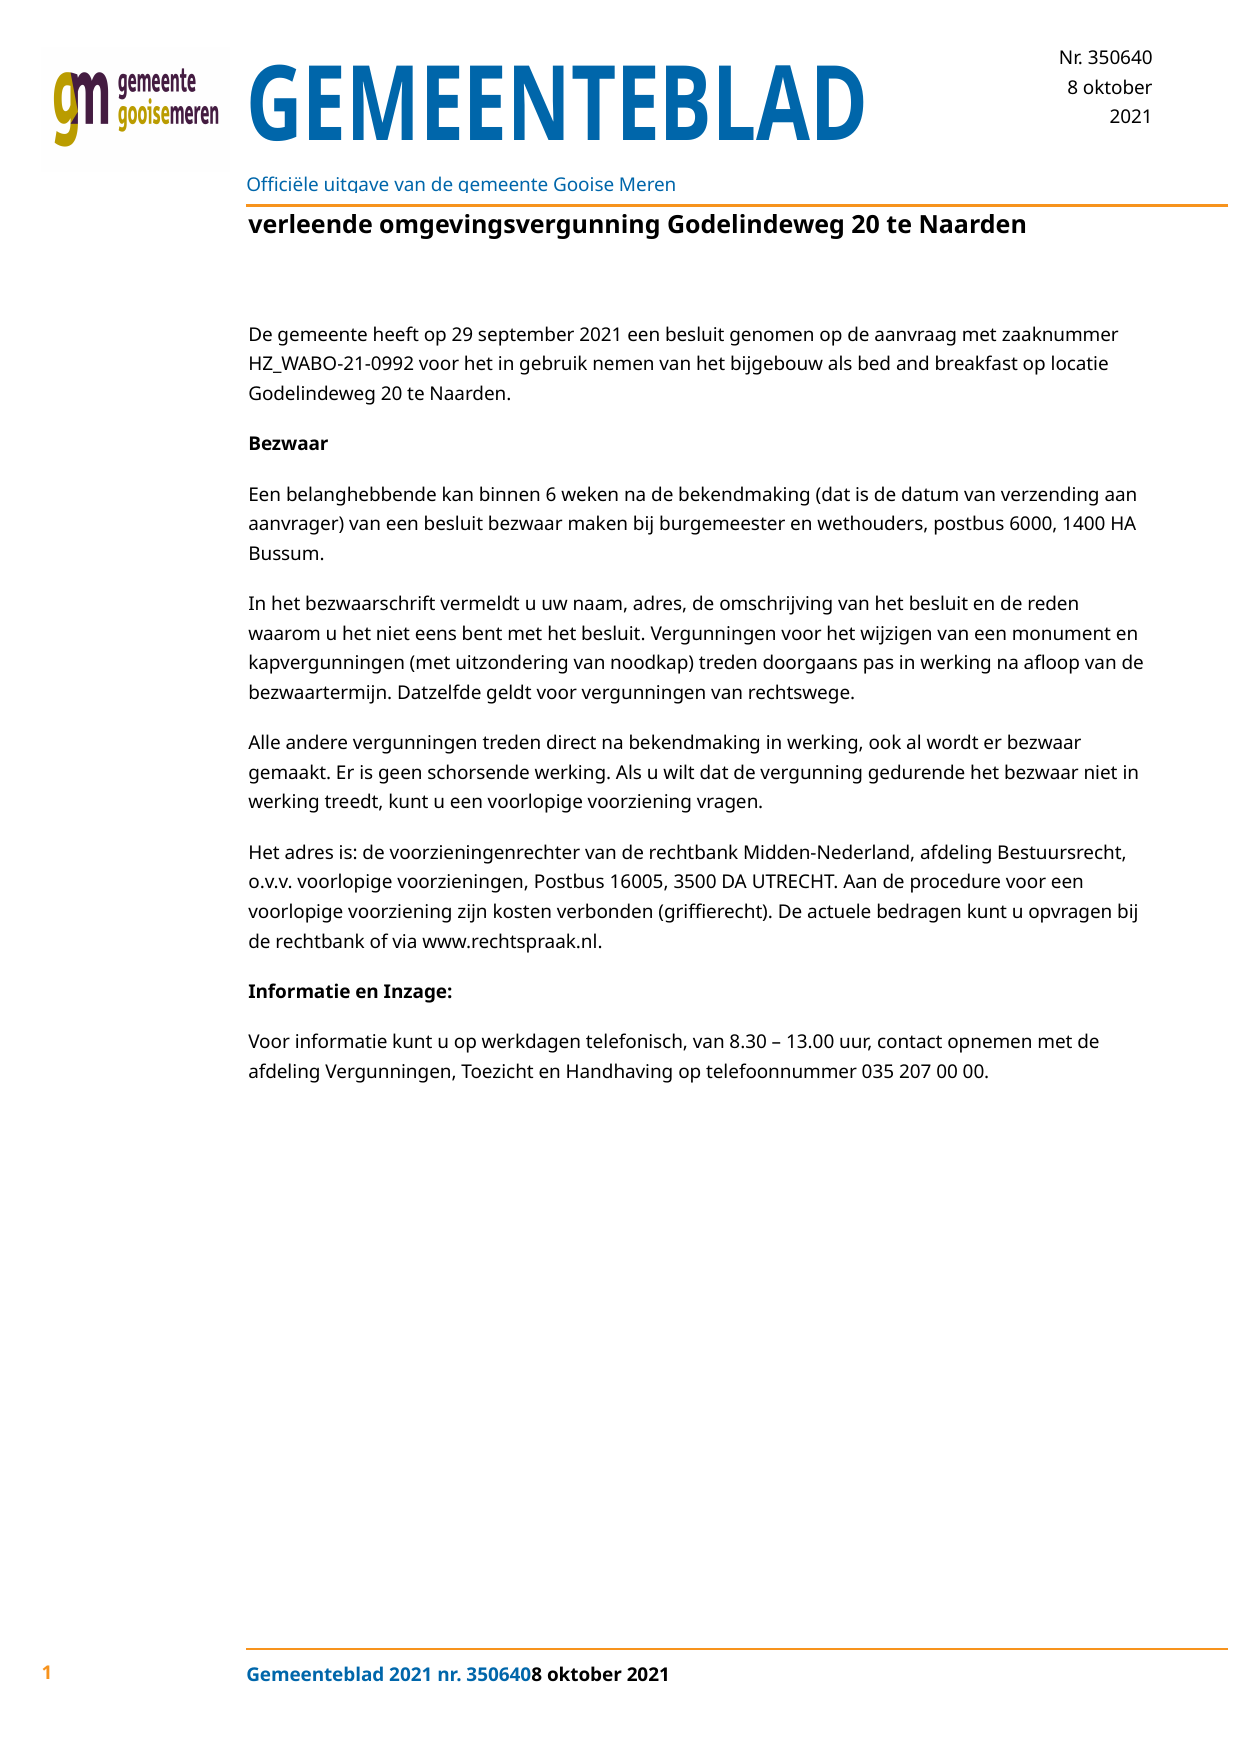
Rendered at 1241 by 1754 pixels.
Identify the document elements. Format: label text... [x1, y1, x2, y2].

text Bezwaar [248, 430, 1152, 456]
text Informatie en Inzage: [248, 978, 1152, 1004]
picture [41, 47, 231, 172]
text verleende omgevingsvergunning Godelindeweg 20 te Naarden [248, 207, 1152, 241]
text Het adres is: de voorzieningenrechter van de rechtbank Midden-Nederland, afdeling Bestuursrecht, o.v.v. voorlopige voorzieningen, Postbus 16005, 3500 DA UTRECHT. Aan de procedure voor een voorlopige voorziening zijn kosten verbonden (griffierecht). De actuele bedragen kunt u opvragen bij de rechtbank of via www.rechtspraak.nl. [248, 839, 1152, 953]
text In het bezwaarschrift vermeldt u uw naam, adres, de omschrijving van het besluit en de reden waarom u het niet eens bent met het besluit. Vergunningen voor het wijzigen van een monument en kapvergunningen (met uitzondering van noodkap) treden doorgaans pas in werking na afloop van de bezwaartermijn. Datzelfde geldt voor vergunningen van rechtswege. [248, 590, 1152, 705]
text Voor informatie kunt u op werkdagen telefonisch, van 8.30 – 13.00 uur, contact opnemen met de afdeling Vergunningen, Toezicht en Handhaving op telefoonnummer 035 207 00 00. [248, 1029, 1152, 1084]
text Alle andere vergunningen treden direct na bekendmaking in werking, ook al wordt er bezwaar gemaakt. Er is geen schorsende werking. Als u wilt dat de vergunning gedurende het bezwaar niet in werking treedt, kunt u een voorlopige voorziening vragen. [248, 729, 1152, 814]
text Een belanghebbende kan binnen 6 weken na de bekendmaking (dat is de datum van verzending aan aanvrager) van een besluit bezwaar maken bij burgemeester en wethouders, postbus 6000, 1400 HA Bussum. [248, 481, 1152, 566]
text De gemeente heeft op 29 september 2021 een besluit genomen op de aanvraag met zaaknummer HZ_WABO-21-0992 voor het in gebruik nemen van het bijgebouw als bed and breakfast op locatie Godelindeweg 20 te Naarden. [248, 321, 1152, 406]
